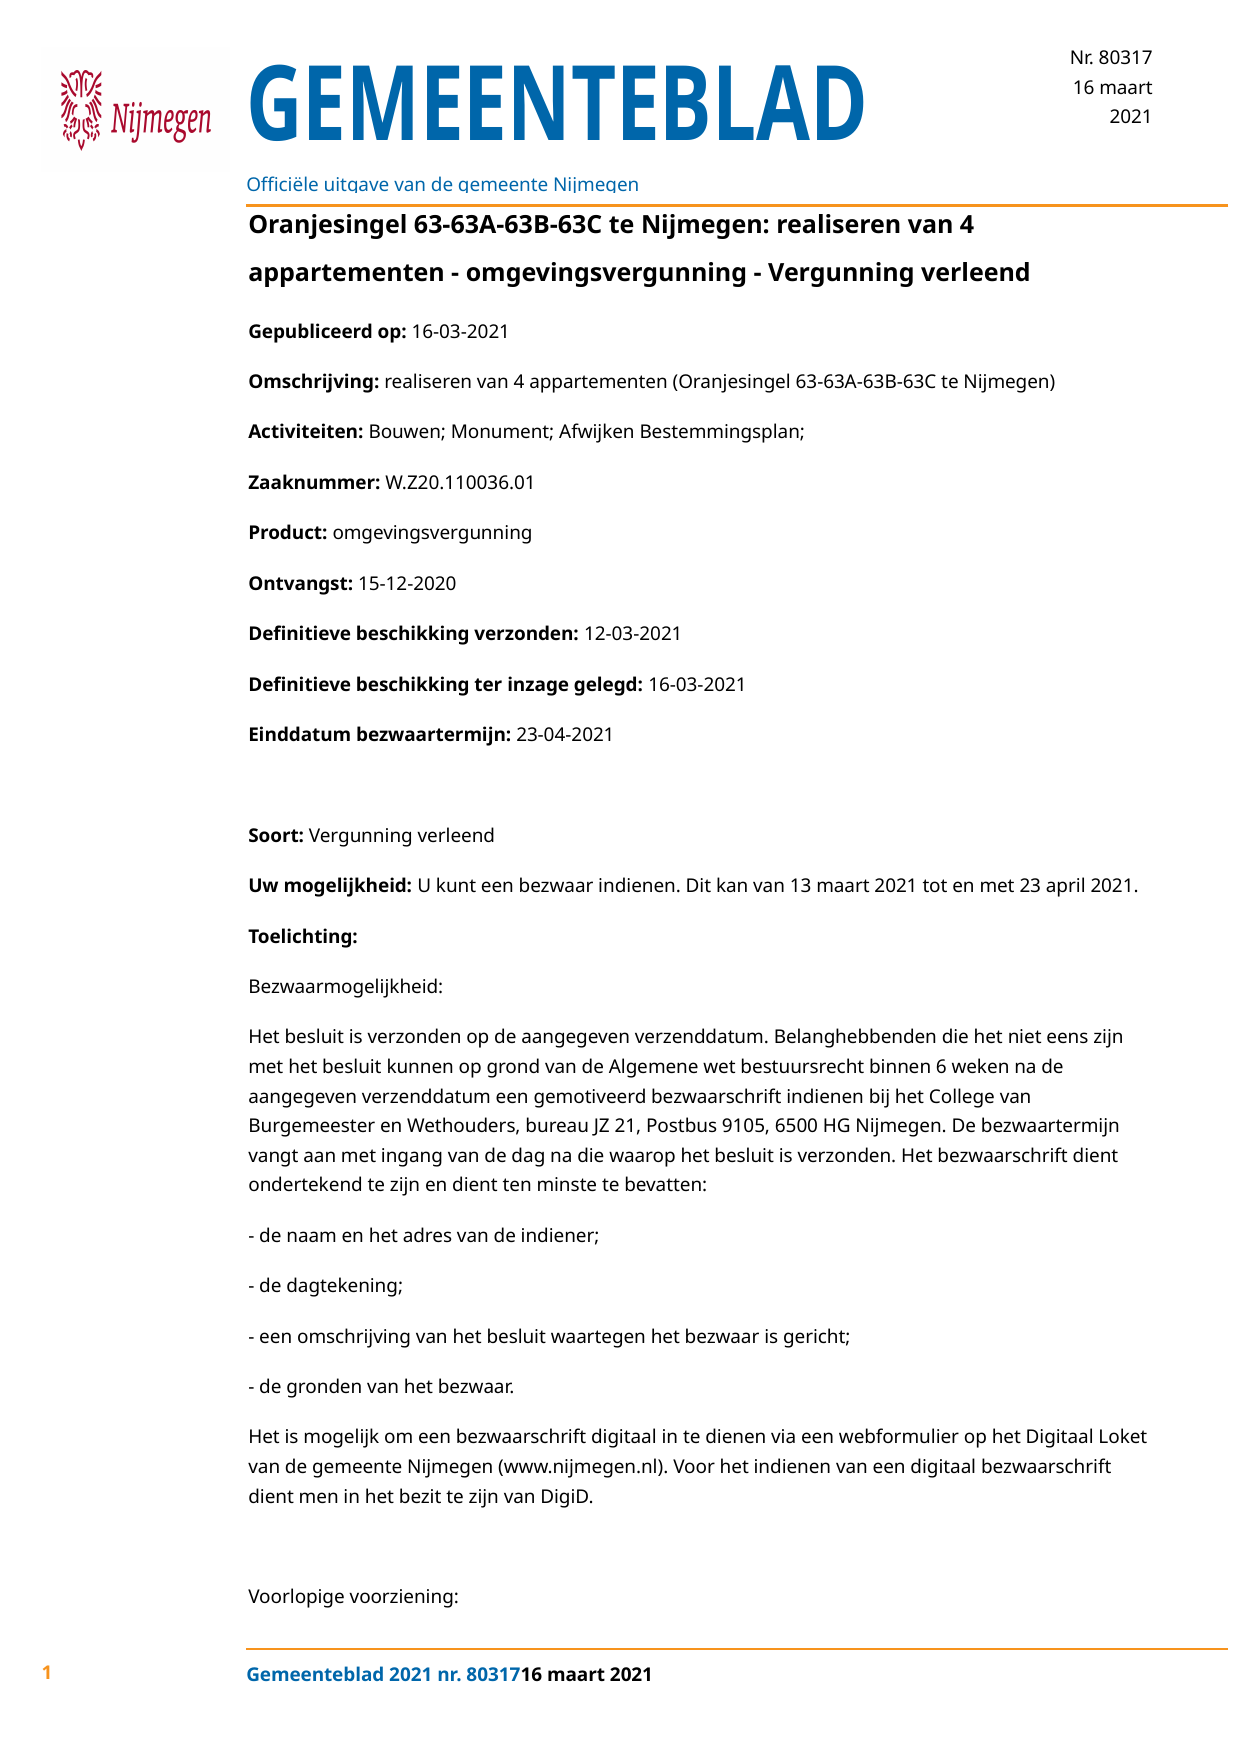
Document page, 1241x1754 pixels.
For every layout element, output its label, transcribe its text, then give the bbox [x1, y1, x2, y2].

text Bezwaarmogelijkheid: [248, 973, 1152, 999]
picture [41, 47, 231, 172]
text Definitieve beschikking ter inzage gelegd: 16-03-2021 [248, 671, 1152, 697]
text - de dagtekening; [248, 1272, 1152, 1298]
text Soort: Vergunning verleend [248, 822, 1152, 848]
text Zaaknummer: W.Z20.110036.01 [248, 469, 1152, 495]
text Oranjesingel 63-63A-63B-63C te Nijmegen: realiseren van 4 appartementen - omgevingsvergunning - Vergunning verleend [248, 207, 1152, 288]
text Omschrijving: realiseren van 4 appartementen (Oranjesingel 63-63A-63B-63C te Nijmegen) [248, 368, 1152, 394]
text Activiteiten: Bouwen; Monument; Afwijken Bestemmingsplan; [248, 419, 1152, 444]
text Gepubliceerd op: 16-03-2021 [248, 318, 1152, 344]
text Toelichting: [248, 923, 1152, 949]
text Einddatum bezwaartermijn: 23-04-2021 [248, 721, 1152, 747]
text - een omschrijving van het besluit waartegen het bezwaar is gericht; [248, 1323, 1152, 1349]
text - de gronden van het bezwaar. [248, 1373, 1152, 1399]
text Voorlopige voorziening: [248, 1584, 1152, 1609]
text Product: omgevingsvergunning [248, 519, 1152, 545]
text Ontvangst: 15-12-2020 [248, 570, 1152, 596]
text - de naam en het adres van de indiener; [248, 1222, 1152, 1248]
text Het besluit is verzonden op de aangegeven verzenddatum. Belanghebbenden die het niet eens zijn met het besluit kunnen op grond van de Algemene wet bestuursrecht binnen 6 weken na de aangegeven verzenddatum een gemotiveerd bezwaarschrift indienen bij het College van Burgemeester en Wethouders, bureau JZ 21, Postbus 9105, 6500 HG Nijmegen. De bezwaartermijn vangt aan met ingang van de dag na die waarop het besluit is verzonden. Het bezwaarschrift dient ondertekend te zijn en dient ten minste te bevatten: [248, 1024, 1152, 1197]
text Het is mogelijk om een bezwaarschrift digitaal in te dienen via een webformulier op het Digitaal Loket van de gemeente Nijmegen (www.nijmegen.nl). Voor het indienen van een digitaal bezwaarschrift dient men in het bezit te zijn van DigiD. [248, 1424, 1152, 1509]
text Uw mogelijkheid: U kunt een bezwaar indienen. Dit kan van 13 maart 2021 tot en met 23 april 2021. [248, 872, 1152, 898]
text Definitieve beschikking verzonden: 12-03-2021 [248, 620, 1152, 646]
